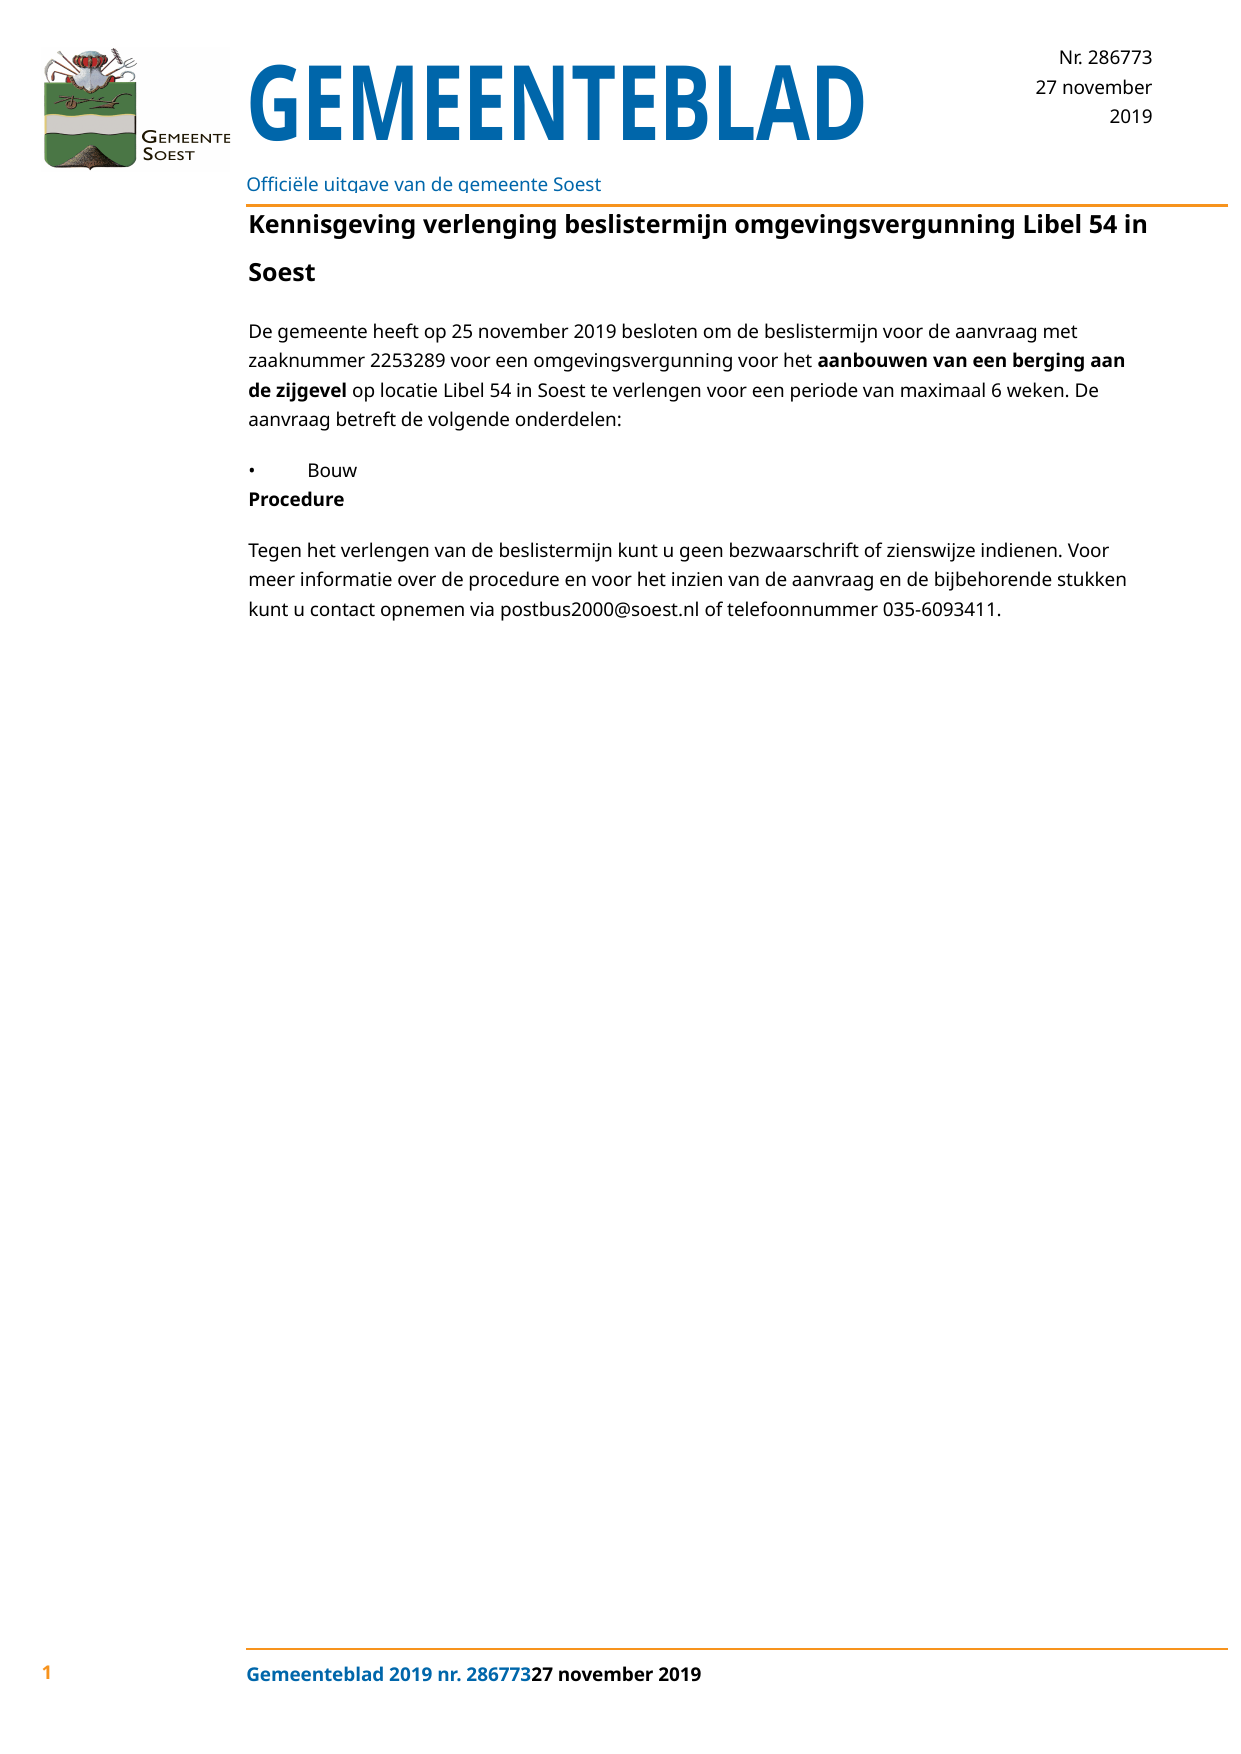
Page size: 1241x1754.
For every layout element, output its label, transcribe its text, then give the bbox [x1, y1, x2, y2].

text Tegen het verlengen van de beslistermijn kunt u geen bezwaarschrift of zienswijze indienen. Voor meer informatie over de procedure en voor het inzien van de aanvraag en de bijbehorende stukken kunt u contact opnemen via postbus2000@soest.nl of telefoonnummer 035-6093411. [248, 537, 1152, 622]
text Kennisgeving verlenging beslistermijn omgevingsvergunning Libel 54 in Soest [248, 207, 1152, 288]
list Bouw [248, 457, 1152, 483]
text Procedure [248, 487, 1152, 512]
picture [41, 47, 231, 172]
text De gemeente heeft op 25 november 2019 besloten om de beslistermijn voor de aanvraag met zaaknummer 2253289 voor een omgevingsvergunning voor het aanbouwen van een berging aan de zijgevel op locatie Libel 54 in Soest te verlengen voor een periode van maximaal 6 weken. De aanvraag betreft de volgende onderdelen: [248, 318, 1152, 432]
